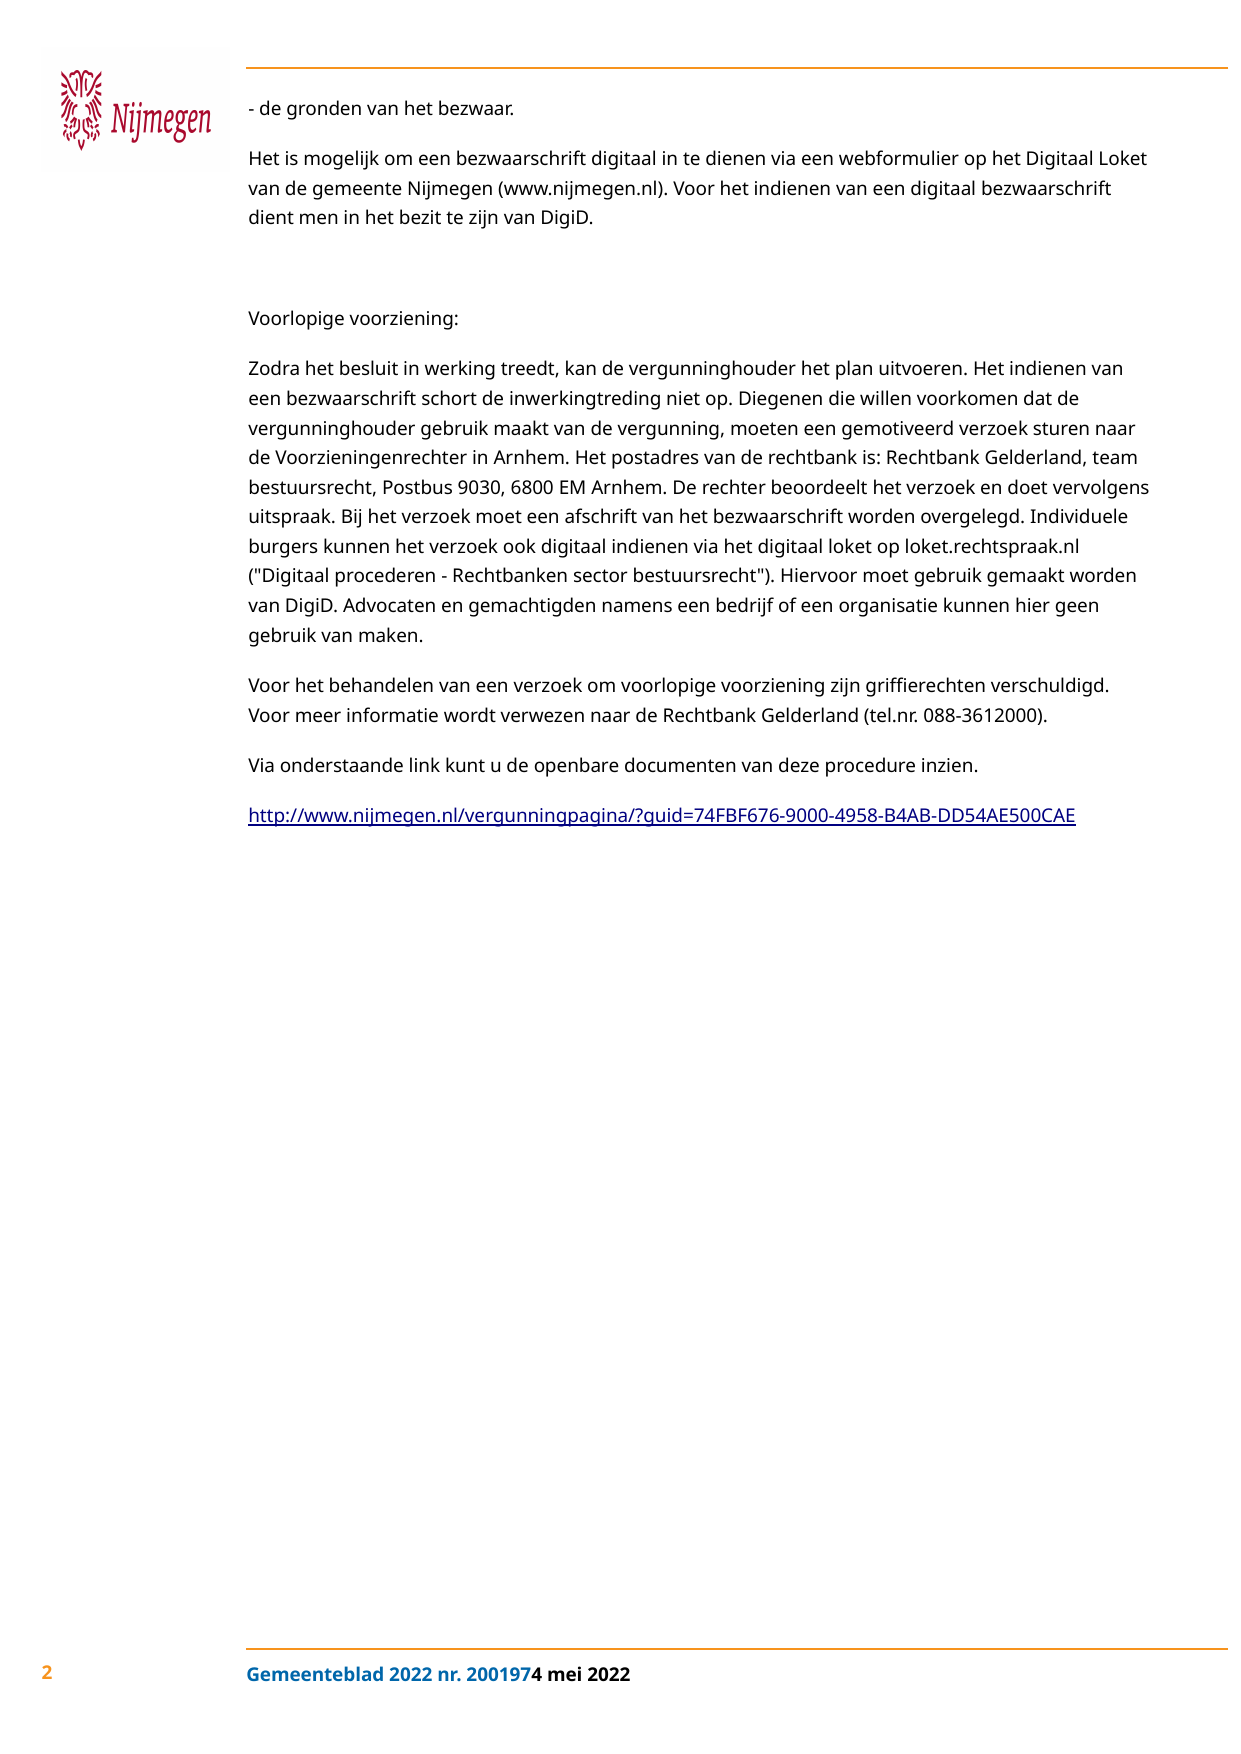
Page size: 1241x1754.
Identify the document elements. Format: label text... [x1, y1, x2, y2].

text Zodra het besluit in werking treedt, kan de vergunninghouder het plan uitvoeren. Het indienen van een bezwaarschrift schort de inwerkingtreding niet op. Diegenen die willen voorkomen dat de vergunninghouder gebruik maakt van de vergunning, moeten een gemotiveerd verzoek sturen naar de Voorzieningenrechter in Arnhem. Het postadres van de rechtbank is: Rechtbank Gelderland, team bestuursrecht, Postbus 9030, 6800 EM Arnhem. De rechter beoordeelt het verzoek en doet vervolgens uitspraak. Bij het verzoek moet een afschrift van het bezwaarschrift worden overgelegd. Individuele burgers kunnen het verzoek ook digitaal indienen via het digitaal loket op loket.rechtspraak.nl ("Digitaal procederen - Rechtbanken sector bestuursrecht"). Hiervoor moet gebruik gemaakt worden van DigiD. Advocaten en gemachtigden namens een bedrijf of een organisatie kunnen hier geen gebruik van maken. [248, 356, 1152, 648]
text Voorlopige voorziening: [248, 305, 1152, 331]
text http://www.nijmegen.nl/vergunningpagina/?guid=74FBF676-9000-4958-B4AB-DD54AE500CAE [248, 803, 1152, 828]
text Via onderstaande link kunt u de openbare documenten van deze procedure inzien. [248, 752, 1152, 778]
picture [41, 47, 231, 172]
text Voor het behandelen van een verzoek om voorlopige voorziening zijn griffierechten verschuldigd. Voor meer informatie wordt verwezen naar de Rechtbank Gelderland (tel.nr. 088-3612000). [248, 672, 1152, 728]
text Het is mogelijk om een bezwaarschrift digitaal in te dienen via een webformulier op het Digitaal Loket van de gemeente Nijmegen (www.nijmegen.nl). Voor het indienen van een digitaal bezwaarschrift dient men in het bezit te zijn van DigiD. [248, 145, 1152, 230]
text - de gronden van het bezwaar. [248, 95, 1152, 121]
